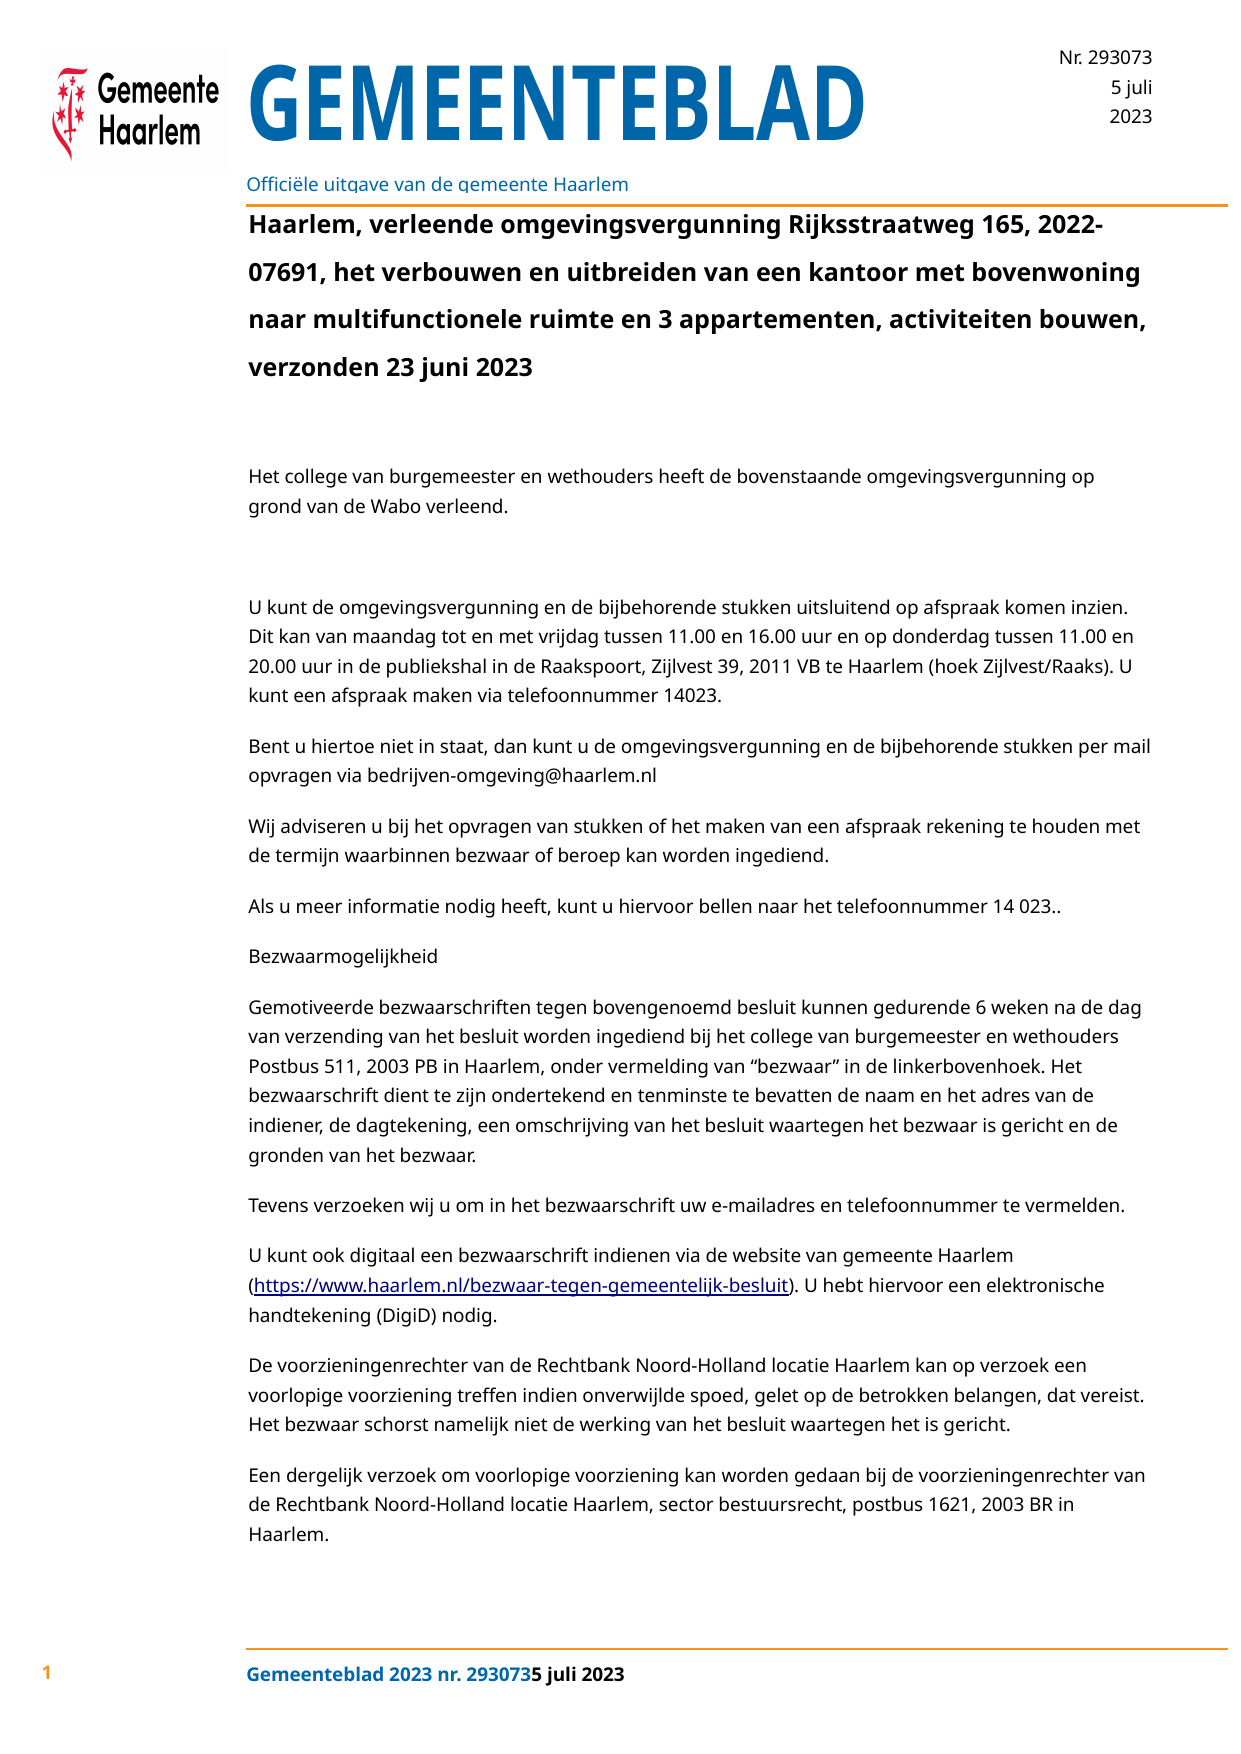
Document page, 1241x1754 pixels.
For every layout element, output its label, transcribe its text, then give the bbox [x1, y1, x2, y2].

text Gemotiveerde bezwaarschriften tegen bovengenoemd besluit kunnen gedurende 6 weken na de dag van verzending van het besluit worden ingediend bij het college van burgemeester en wethouders Postbus 511, 2003 PB in Haarlem, onder vermelding van “bezwaar” in de linkerbovenhoek. Het bezwaarschrift dient te zijn ondertekend en tenminste te bevatten de naam en het adres van de indiener, de dagtekening, een omschrijving van het besluit waartegen het bezwaar is gericht en de gronden van het bezwaar. [248, 994, 1152, 1168]
text U kunt ook digitaal een bezwaarschrift indienen via de website van gemeente Haarlem (https://www.haarlem.nl/bezwaar-tegen-gemeentelijk-besluit). U hebt hiervoor een elektronische handtekening (DigiD) nodig. [248, 1243, 1152, 1328]
text Bezwaarmogelijkheid [248, 943, 1152, 969]
text Haarlem, verleende omgevingsvergunning Rijksstraatweg 165, 2022-07691, het verbouwen en uitbreiden van een kantoor met bovenwoning naar multifunctionele ruimte en 3 appartementen, activiteiten bouwen, verzonden 23 juni 2023 [248, 207, 1152, 384]
text U kunt de omgevingsvergunning en de bijbehorende stukken uitsluitend op afspraak komen inzien. Dit kan van maandag tot en met vrijdag tussen 11.00 en 16.00 uur en op donderdag tussen 11.00 en 20.00 uur in de publiekshal in de Raakspoort, Zijlvest 39, 2011 VB te Haarlem (hoek Zijlvest/Raaks). U kunt een afspraak maken via telefoonnummer 14023. [248, 594, 1152, 708]
text Tevens verzoeken wij u om in het bezwaarschrift uw e-mailadres en telefoonnummer te vermelden. [248, 1192, 1152, 1218]
picture [41, 47, 231, 172]
text Het college van burgemeester en wethouders heeft de bovenstaande omgevingsvergunning op grond van de Wabo verleend. [248, 463, 1152, 519]
text De voorzieningenrechter van de Rechtbank Noord-Holland locatie Haarlem kan op verzoek een voorlopige voorziening treffen indien onverwijlde spoed, gelet op de betrokken belangen, dat vereist. Het bezwaar schorst namelijk niet de werking van het besluit waartegen het is gericht. [248, 1352, 1152, 1437]
text Bent u hiertoe niet in staat, dan kunt u de omgevingsvergunning en de bijbehorende stukken per mail opvragen via bedrijven-omgeving@haarlem.nl [248, 733, 1152, 788]
text Als u meer informatie nodig heeft, kunt u hiervoor bellen naar het telefoonnummer 14 023.. [248, 893, 1152, 919]
text Een dergelijk verzoek om voorlopige voorziening kan worden gedaan bij de voorzieningenrechter van de Rechtbank Noord-Holland locatie Haarlem, sector bestuursrecht, postbus 1621, 2003 BR in Haarlem. [248, 1462, 1152, 1547]
text Wij adviseren u bij het opvragen van stukken of het maken van een afspraak rekening te houden met de termijn waarbinnen bezwaar of beroep kan worden ingediend. [248, 813, 1152, 868]
